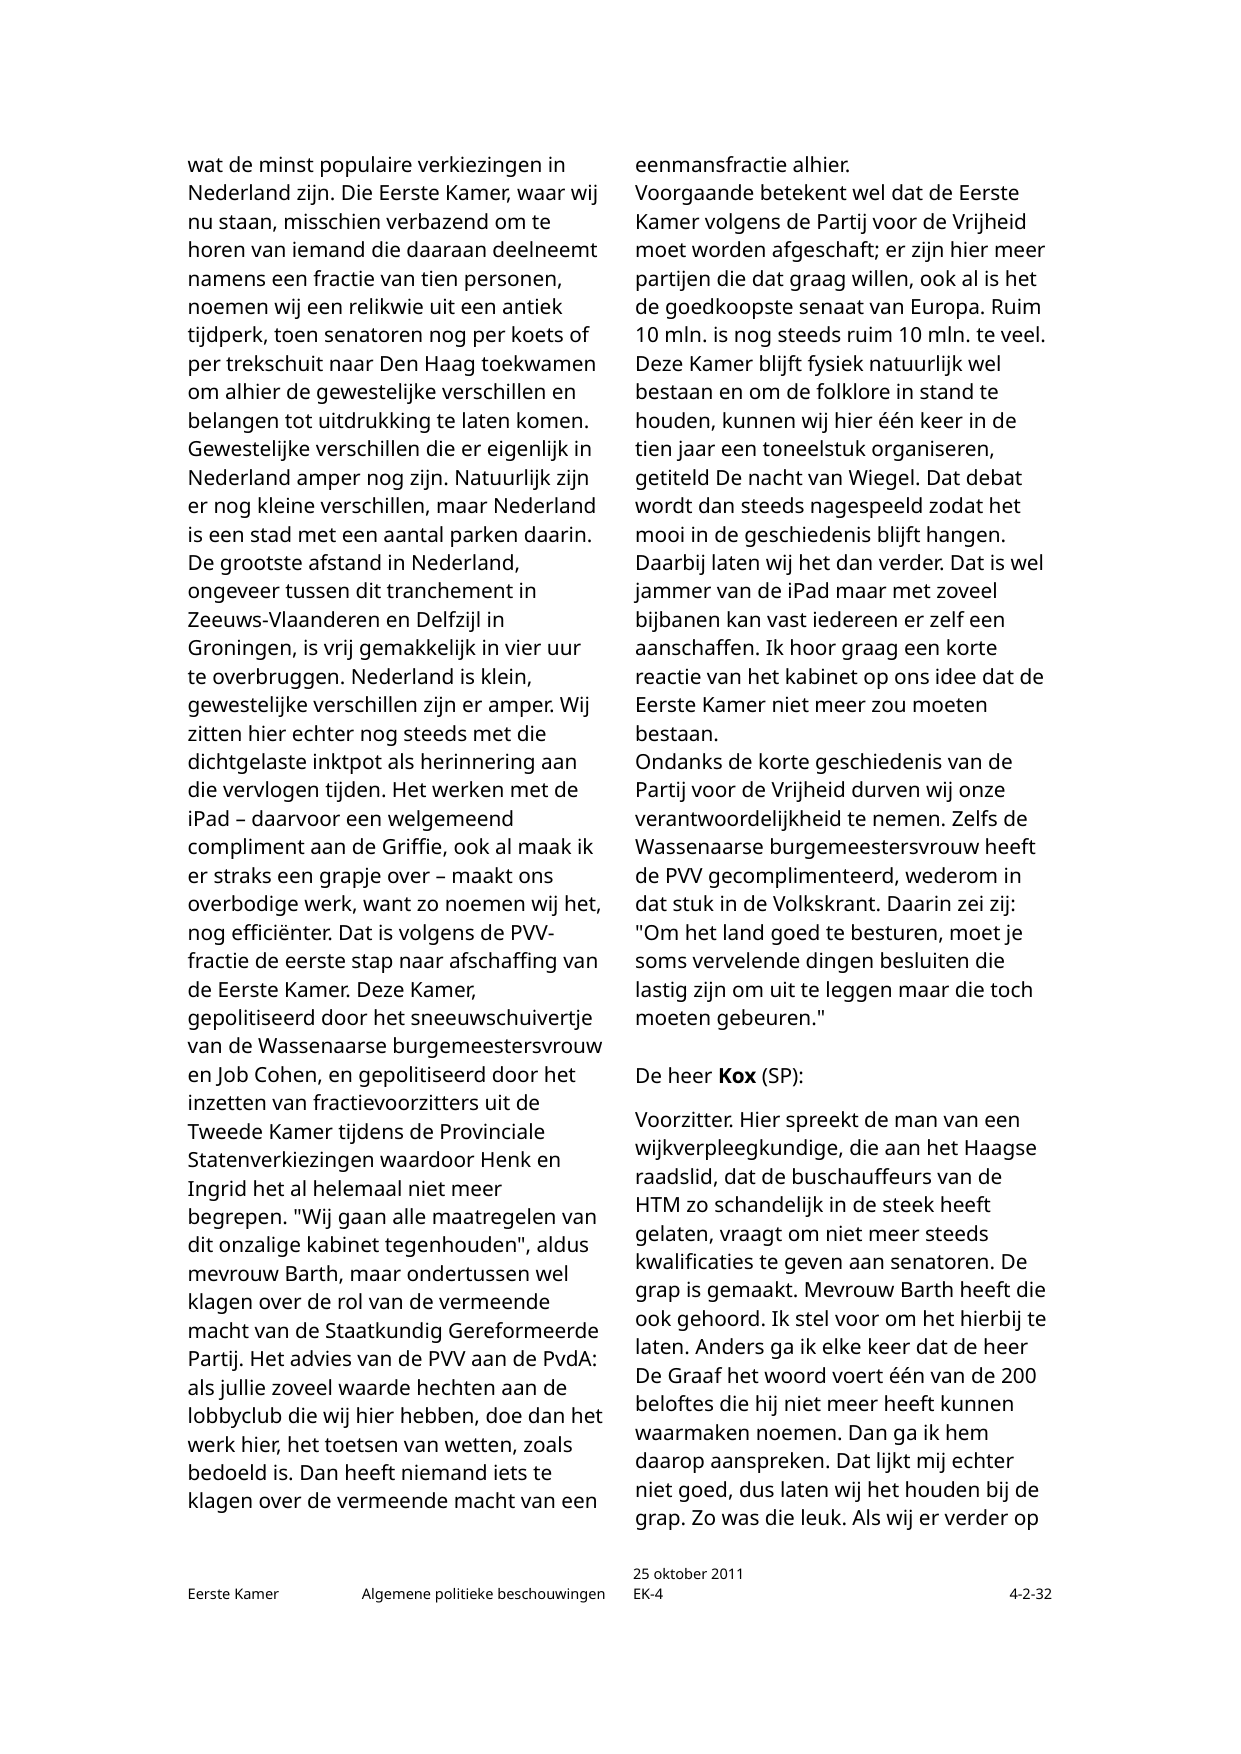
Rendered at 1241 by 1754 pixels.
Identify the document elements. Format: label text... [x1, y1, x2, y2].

text Ondanks de korte geschiedenis van de Partij voor de Vrijheid durven wij onze verantwoordelijkheid te nemen. Zelfs de Wassenaarse burgemeestersvrouw heeft de PVV gecomplimenteerd, wederom in dat stuk in de Volkskrant. Daarin zei zij: "Om het land goed te besturen, moet je soms vervelende dingen besluiten die lastig zijn om uit te leggen maar die toch moeten gebeuren." [635, 747, 1053, 1032]
text Voorgaande betekent wel dat de Eerste Kamer volgens de Partij voor de Vrijheid moet worden afgeschaft; er zijn hier meer partijen die dat graag willen, ook al is het de goedkoopste senaat van Europa. Ruim 10 mln. is nog steeds ruim 10 mln. te veel. Deze Kamer blijft fysiek natuurlijk wel bestaan en om de folklore in stand te houden, kunnen wij hier één keer in de tien jaar een toneelstuk organiseren, getiteld De nacht van Wiegel. Dat debat wordt dan steeds nagespeeld zodat het mooi in de geschiedenis blijft hangen. Daarbij laten wij het dan verder. Dat is wel jammer van de iPad maar met zoveel bijbanen kan vast iedereen er zelf een aanschaffen. Ik hoor graag een korte reactie van het kabinet op ons idee dat de Eerste Kamer niet meer zou moeten bestaan. [635, 178, 1053, 747]
text Voorzitter. Hier spreekt de man van een wijkverpleegkundige, die aan het Haagse raadslid, dat de buschauffeurs van de HTM zo schandelijk in de steek heeft gelaten, vraagt om niet meer steeds kwalificaties te geven aan senatoren. De grap is gemaakt. Mevrouw Barth heeft die ook gehoord. Ik stel voor om het hierbij te laten. Anders ga ik elke keer dat de heer De Graaf het woord voert één van de 200 beloftes die hij niet meer heeft kunnen waarmaken noemen. Dan ga ik hem daarop aanspreken. Dat lijkt mij echter niet goed, dus laten wij het houden bij de grap. Zo was die leuk. Als wij er verder op [635, 1105, 1053, 1532]
text wat de minst populaire verkiezingen in Nederland zijn. Die Eerste Kamer, waar wij nu staan, misschien verbazend om te horen van iemand die daaraan deelneemt namens een fractie van tien personen, noemen wij een relikwie uit een antiek tijdperk, toen senatoren nog per koets of per trekschuit naar Den Haag toekwamen om alhier de gewestelijke verschillen en belangen tot uitdrukking te laten komen. Gewestelijke verschillen die er eigenlijk in Nederland amper nog zijn. Natuurlijk zijn er nog kleine verschillen, maar Nederland is een stad met een aantal parken daarin. De grootste afstand in Nederland, ongeveer tussen dit tranchement in Zeeuws-Vlaanderen en Delfzijl in Groningen, is vrij gemakkelijk in vier uur te overbruggen. Nederland is klein, gewestelijke verschillen zijn er amper. Wij zitten hier echter nog steeds met die dichtgelaste inktpot als herinnering aan die vervlogen tijden. Het werken met de iPad – daarvoor een welgemeend compliment aan de Griffie, ook al maak ik er straks een grapje over – maakt ons overbodige werk, want zo noemen wij het, nog efficiënter. Dat is volgens de PVV-fractie de eerste stap naar afschaffing van de Eerste Kamer. Deze Kamer, gepolitiseerd door het sneeuwschuivertje van de Wassenaarse burgemeestersvrouw en Job Cohen, en gepolitiseerd door het inzetten van fractievoorzitters uit de Tweede Kamer tijdens de Provinciale Statenverkiezingen waardoor Henk en Ingrid het al helemaal niet meer begrepen. "Wij gaan alle maatregelen van dit onzalige kabinet tegenhouden", aldus mevrouw Barth, maar ondertussen wel klagen over de rol van de vermeende macht van de Staatkundig Gereformeerde Partij. Het advies van de PVV aan de PvdA: als jullie zoveel waarde hechten aan de lobbyclub die wij hier hebben, doe dan het werk hier, het toetsen van wetten, zoals bedoeld is. Dan heeft niemand iets te klagen over de vermeende macht van een [187, 150, 605, 1515]
text De heer Kox (SP): [635, 1062, 1053, 1090]
text eenmansfractie alhier. [635, 150, 1053, 178]
